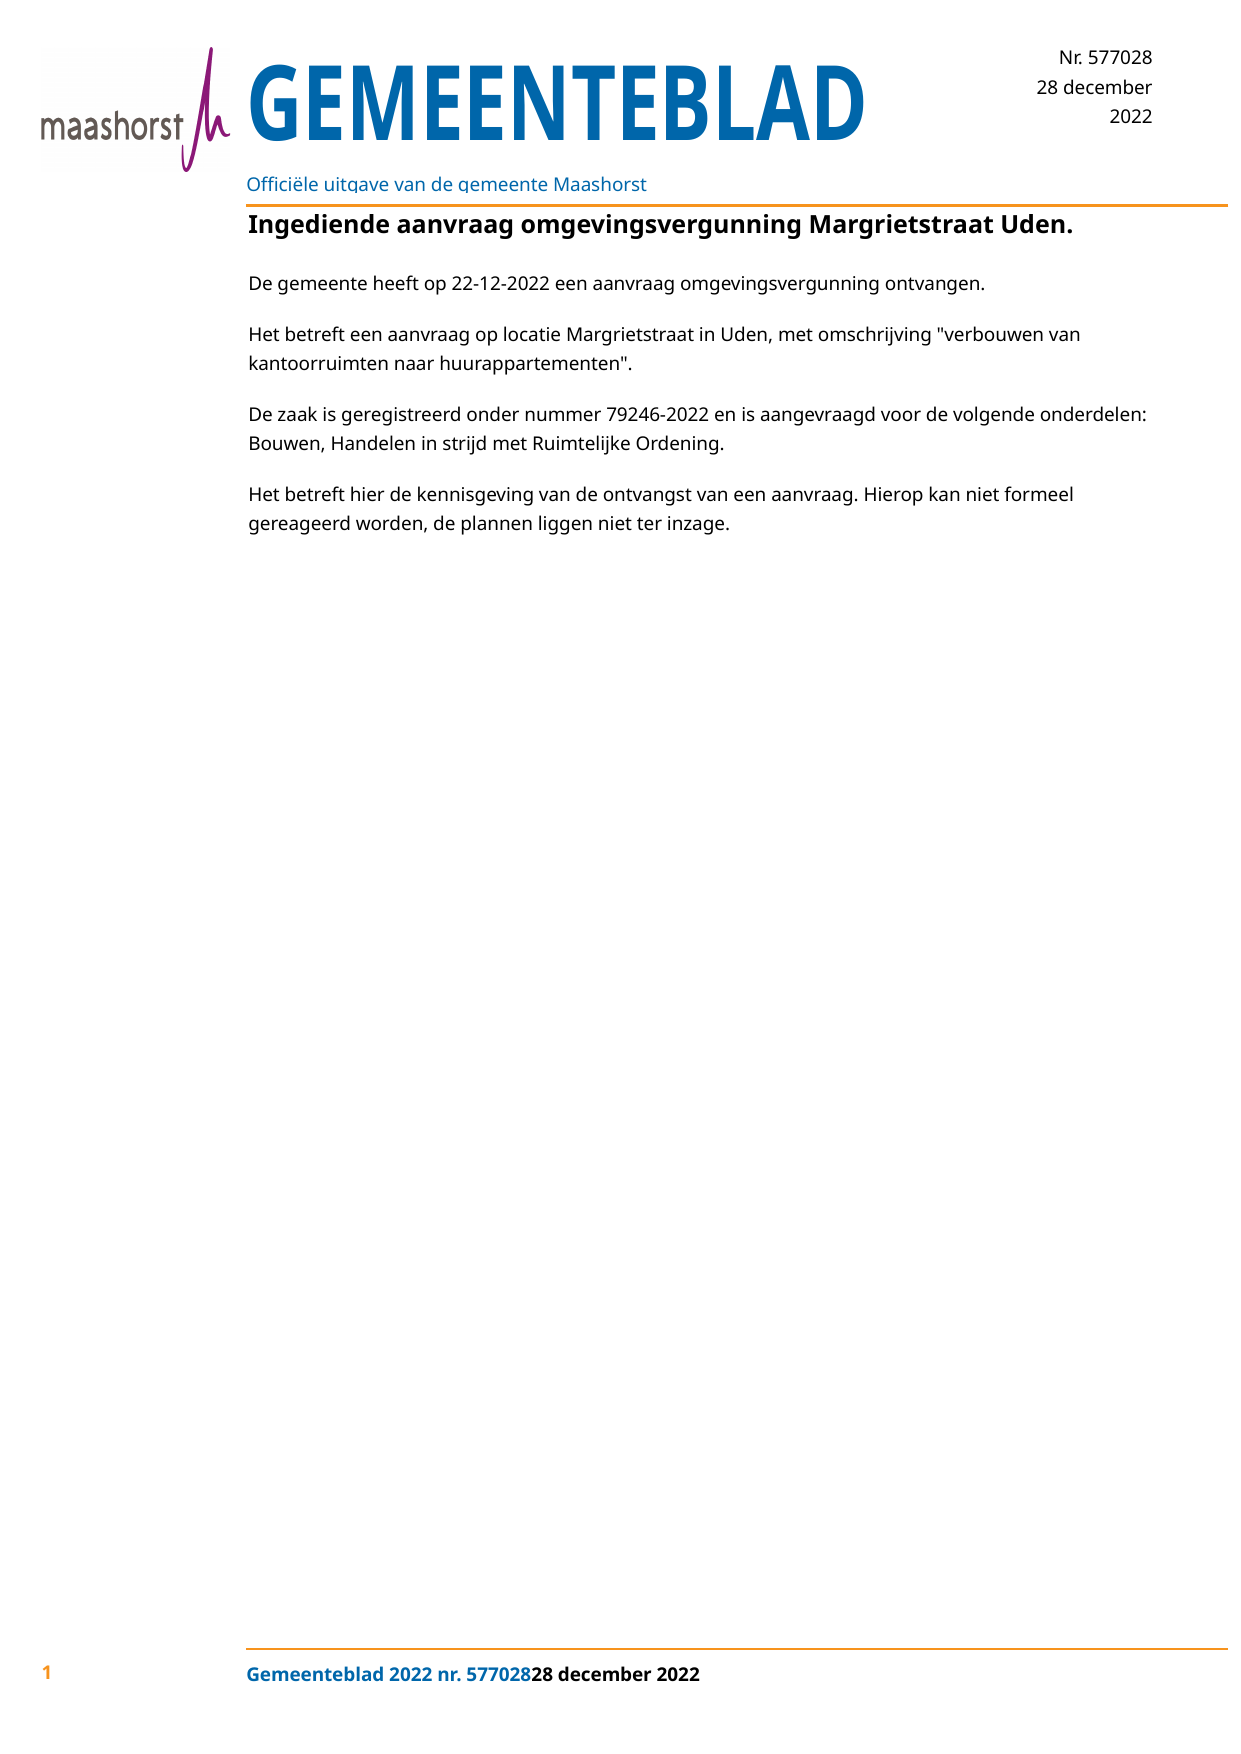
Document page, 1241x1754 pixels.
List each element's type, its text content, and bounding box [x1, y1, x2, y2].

text De zaak is geregistreerd onder nummer 79246-2022 en is aangevraagd voor de volgende onderdelen: Bouwen, Handelen in strijd met Ruimtelijke Ordening. [248, 401, 1152, 456]
text Het betreft een aanvraag op locatie Margrietstraat in Uden, met omschrijving "verbouwen van kantoorruimten naar huurappartementen". [248, 321, 1152, 376]
text Ingediende aanvraag omgevingsvergunning Margrietstraat Uden. [248, 207, 1152, 241]
picture [41, 47, 231, 172]
text Het betreft hier de kennisgeving van de ontvangst van een aanvraag. Hierop kan niet formeel gereageerd worden, de plannen liggen niet ter inzage. [248, 481, 1152, 536]
text De gemeente heeft op 22-12-2022 een aanvraag omgevingsvergunning ontvangen. [248, 270, 1152, 296]
